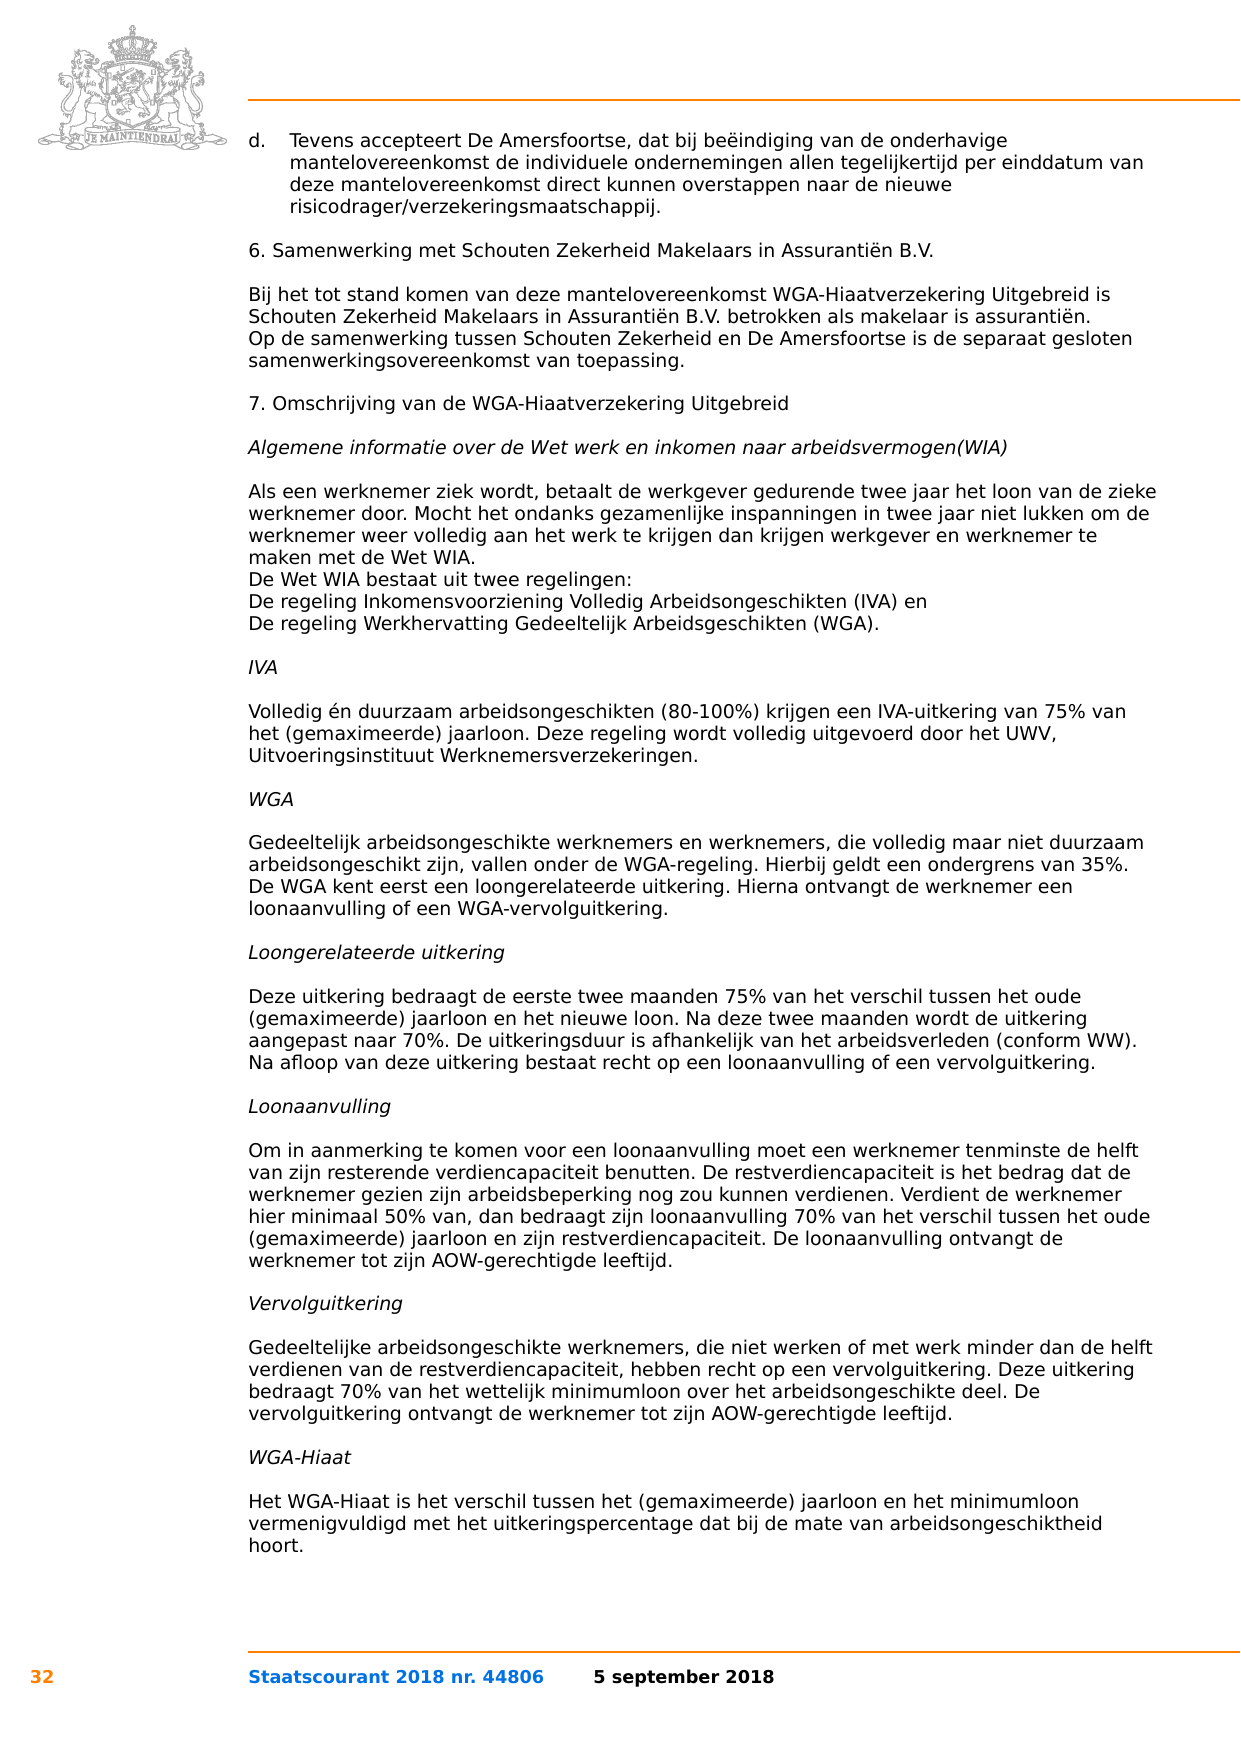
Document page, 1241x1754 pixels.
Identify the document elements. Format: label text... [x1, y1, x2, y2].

subtitle 6. Samenwerking met Schouten Zekerheid Makelaars in Assurantiën B.V. [248, 240, 1163, 262]
text De WGA kent eerst een loongerelateerde uitkering. Hierna ontvangt de werknemer een loonaanvulling of een WGA-vervolguitkering. [248, 876, 1163, 920]
subtitle Loonaanvulling [248, 1096, 1163, 1118]
text Als een werknemer ziek wordt, betaalt de werkgever gedurende twee jaar het loon van de zieke werknemer door. Mocht het ondanks gezamenlijke inspanningen in twee jaar niet lukken om de werknemer weer volledig aan het werk te krijgen dan krijgen werkgever en werknemer te maken met de Wet WIA. [248, 481, 1163, 569]
text De Wet WIA bestaat uit twee regelingen: [248, 569, 1163, 591]
subtitle Loongerelateerde uitkering [248, 942, 1163, 964]
text Gedeeltelijke arbeidsongeschikte werknemers, die niet werken of met werk minder dan de helft verdienen van de restverdiencapaciteit, hebben recht op een vervolguitkering. Deze uitkering bedraagt 70% van het wettelijk minimumloon over het arbeidsongeschikte deel. De vervolguitkering ontvangt de werknemer tot zijn AOW-gerechtigde leeftijd. [248, 1337, 1163, 1425]
text Bij het tot stand komen van deze mantelovereenkomst WGA-Hiaatverzekering Uitgebreid is Schouten Zekerheid Makelaars in Assurantiën B.V. betrokken als makelaar is assurantiën. [248, 283, 1163, 327]
text Op de samenwerking tussen Schouten Zekerheid en De Amersfoortse is de separaat gesloten samenwerkingsovereenkomst van toepassing. [248, 327, 1163, 371]
text Deze uitkering bedraagt de eerste twee maanden 75% van het verschil tussen het oude (gemaximeerde) jaarloon en het nieuwe loon. Na deze twee maanden wordt de uitkering aangepast naar 70%. De uitkeringsduur is afhankelijk van het arbeidsverleden (conform WW). Na afloop van deze uitkering bestaat recht op een loonaanvulling of een vervolguitkering. [248, 986, 1163, 1074]
subtitle 7. Omschrijving van de WGA-Hiaatverzekering Uitgebreid [248, 393, 1163, 415]
text Het WGA-Hiaat is het verschil tussen het (gemaximeerde) jaarloon en het minimumloon vermenigvuldigd met het uitkeringspercentage dat bij de mate van arbeidsongeschiktheid hoort. [248, 1491, 1163, 1557]
subtitle Algemene informatie over de Wet werk en inkomen naar arbeidsvermogen(WIA) [248, 437, 1163, 459]
subtitle WGA-Hiaat [248, 1447, 1163, 1469]
text Gedeeltelijk arbeidsongeschikte werknemers en werknemers, die volledig maar niet duurzaam arbeidsongeschikt zijn, vallen onder de WGA-regeling. Hierbij geldt een ondergrens van 35%. [248, 832, 1163, 876]
subtitle IVA [248, 657, 1163, 679]
subtitle Vervolguitkering [248, 1293, 1163, 1315]
picture [38, 25, 227, 150]
text d. Tevens accepteert De Amersfoortse, dat bij beëindiging van de onderhavige mantelovereenkomst de individuele ondernemingen allen tegelijkertijd per einddatum van deze mantelovereenkomst direct kunnen overstappen naar de nieuwe risicodrager/verzekeringsmaatschappij. [248, 130, 1163, 218]
text De regeling Werkhervatting Gedeeltelijk Arbeidsgeschikten (WGA). [248, 613, 1163, 635]
subtitle WGA [248, 788, 1163, 810]
text De regeling Inkomensvoorziening Volledig Arbeidsongeschikten (IVA) en [248, 591, 1163, 613]
text Volledig én duurzaam arbeidsongeschikten (80-100%) krijgen een IVA-uitkering van 75% van het (gemaximeerde) jaarloon. Deze regeling wordt volledig uitgevoerd door het UWV, Uitvoeringsinstituut Werknemersverzekeringen. [248, 701, 1163, 767]
text Om in aanmerking te komen voor een loonaanvulling moet een werknemer tenminste de helft van zijn resterende verdiencapaciteit benutten. De restverdiencapaciteit is het bedrag dat de werknemer gezien zijn arbeidsbeperking nog zou kunnen verdienen. Verdient de werknemer hier minimaal 50% van, dan bedraagt zijn loonaanvulling 70% van het verschil tussen het oude (gemaximeerde) jaarloon en zijn restverdiencapaciteit. De loonaanvulling ontvangt de werknemer tot zijn AOW-gerechtigde leeftijd. [248, 1139, 1163, 1271]
